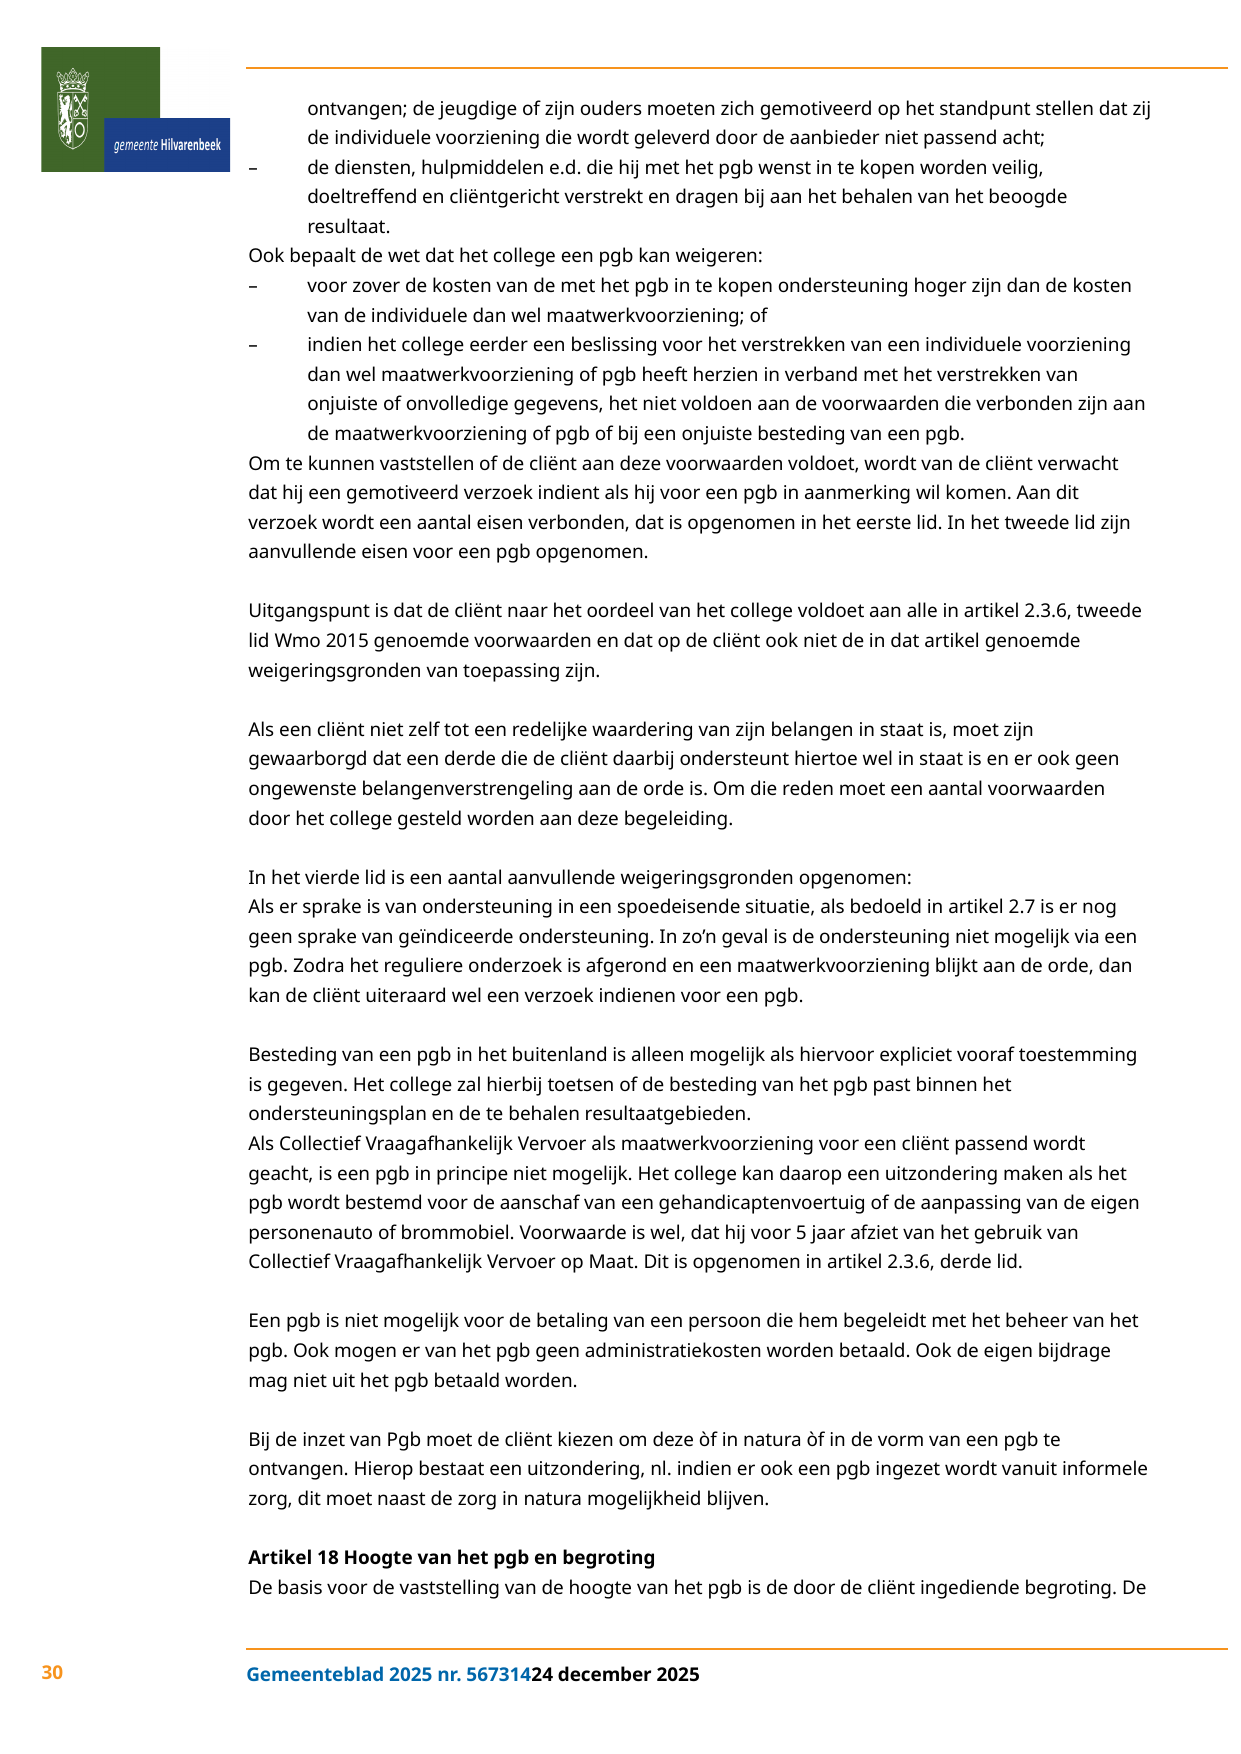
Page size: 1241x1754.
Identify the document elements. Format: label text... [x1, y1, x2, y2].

text Ook bepaalt de wet dat het college een pgb kan weigeren: [248, 243, 1152, 268]
picture [41, 47, 231, 172]
text Om te kunnen vaststellen of de cliënt aan deze voorwaarden voldoet, wordt van de cliënt verwacht dat hij een gemotiveerd verzoek indient als hij voor een pgb in aanmerking wil komen. Aan dit verzoek wordt een aantal eisen verbonden, dat is opgenomen in het eerste lid. In het tweede lid zijn aanvullende eisen voor een pgb opgenomen. [248, 450, 1152, 564]
text Als een cliënt niet zelf tot een redelijke waardering van zijn belangen in staat is, moet zijn gewaarborgd dat een derde die de cliënt daarbij ondersteunt hiertoe wel in staat is en er ook geen ongewenste belangenverstrengeling aan de orde is. Om die reden moet een aantal voorwaarden door het college gesteld worden aan deze begeleiding. [248, 716, 1152, 831]
text In het vierde lid is een aantal aanvullende weigeringsgronden opgenomen: [248, 864, 1152, 890]
text Als er sprake is van ondersteuning in een spoedeisende situatie, als bedoeld in artikel 2.7 is er nog geen sprake van geïndiceerde ondersteuning. In zo’n geval is de ondersteuning niet mogelijk via een pgb. Zodra het reguliere onderzoek is afgerond en een maatwerkvoorziening blijkt aan de orde, dan kan de cliënt uiteraard wel een verzoek indienen voor een pgb. [248, 893, 1152, 1008]
text Een pgb is niet mogelijk voor de betaling van een persoon die hem begeleidt met het beheer van het pgb. Ook mogen er van het pgb geen administratiekosten worden betaald. Ook de eigen bijdrage mag niet uit het pgb betaald worden. [248, 1308, 1152, 1393]
text Als Collectief Vraagafhankelijk Vervoer als maatwerkvoorziening voor een cliënt passend wordt geacht, is een pgb in principe niet mogelijk. Het college kan daarop een uitzondering maken als het pgb wordt bestemd voor de aanschaf van een gehandicaptenvoertuig of de aanpassing van de eigen personenauto of brommobiel. Voorwaarde is wel, dat hij voor 5 jaar afziet van het gebruik van Collectief Vraagafhankelijk Vervoer op Maat. Dit is opgenomen in artikel 2.3.6, derde lid. [248, 1130, 1152, 1274]
list de diensten, hulpmiddelen e.d. die hij met het pgb wenst in te kopen worden veilig, doeltreffend en cliëntgericht verstrekt en dragen bij aan het behalen van het beoogde resultaat. [248, 154, 1152, 239]
text Besteding van een pgb in het buitenland is alleen mogelijk als hiervoor expliciet vooraf toestemming is gegeven. Het college zal hierbij toetsen of de besteding van het pgb past binnen het ondersteuningsplan en de te behalen resultaatgebieden. [248, 1041, 1152, 1126]
list ontvangen; de jeugdige of zijn ouders moeten zich gemotiveerd op het standpunt stellen dat zij de individuele voorziening die wordt geleverd door de aanbieder niet passend acht; [248, 95, 1152, 150]
text Uitgangspunt is dat de cliënt naar het oordeel van het college voldoet aan alle in artikel 2.3.6, tweede lid Wmo 2015 genoemde voorwaarden en dat op de cliënt ook niet de in dat artikel genoemde weigeringsgronden van toepassing zijn. [248, 598, 1152, 683]
list indien het college eerder een beslissing voor het verstrekken van een individuele voorziening dan wel maatwerkvoorziening of pgb heeft herzien in verband met het verstrekken van onjuiste of onvolledige gegevens, het niet voldoen aan de voorwaarden die verbonden zijn aan de maatwerkvoorziening of pgb of bij een onjuiste besteding van een pgb. [248, 331, 1152, 446]
list voor zover de kosten van de met het pgb in te kopen ondersteuning hoger zijn dan de kosten van de individuele dan wel maatwerkvoorziening; of [248, 272, 1152, 328]
text De basis voor de vaststelling van de hoogte van het pgb is de door de cliënt ingediende begroting. De [248, 1574, 1152, 1600]
text Artikel 18 Hoogte van het pgb en begroting [248, 1544, 1152, 1570]
text Bij de inzet van Pgb moet de cliënt kiezen om deze òf in natura òf in de vorm van een pgb te ontvangen. Hierop bestaat een uitzondering, nl. indien er ook een pgb ingezet wordt vanuit informele zorg, dit moet naast de zorg in natura mogelijkheid blijven. [248, 1426, 1152, 1511]
